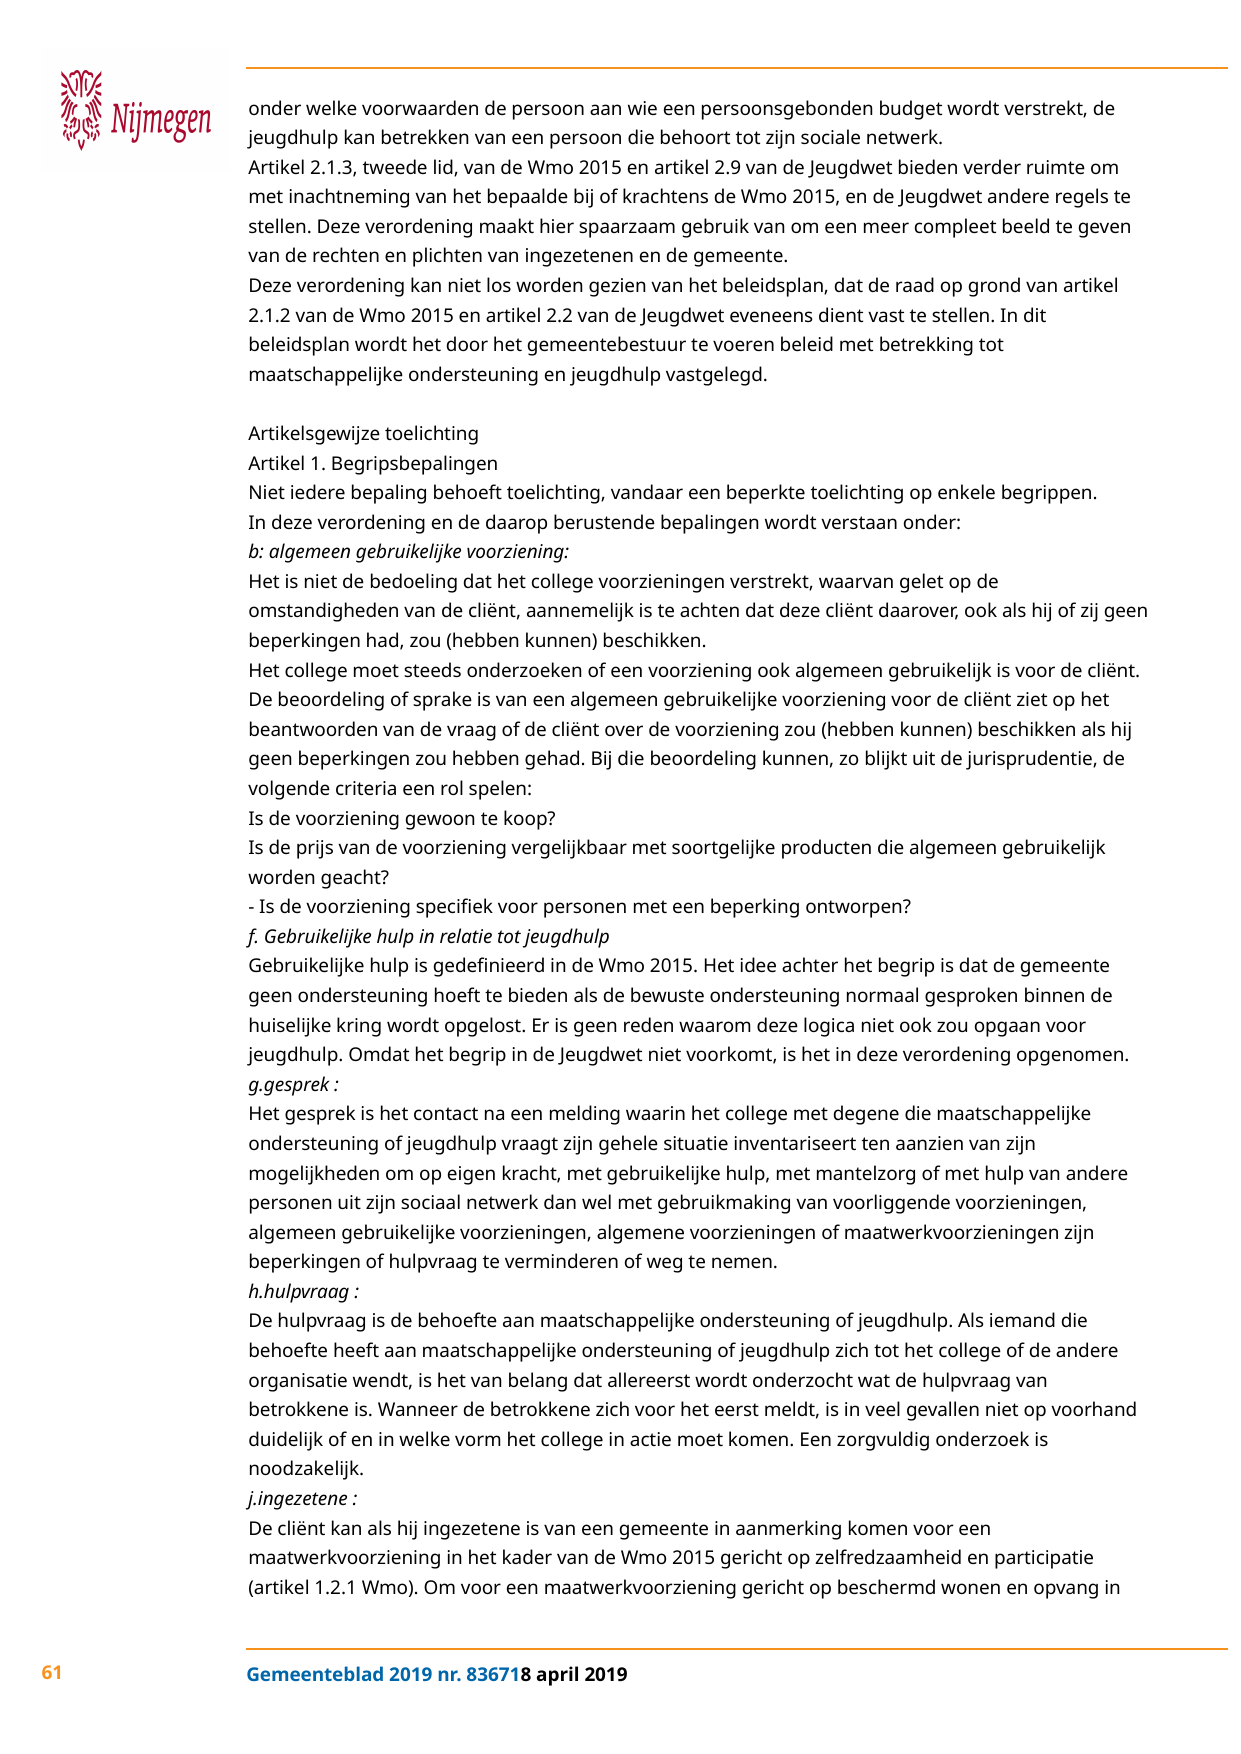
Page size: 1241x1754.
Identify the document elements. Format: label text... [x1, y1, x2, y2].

text Het college moet steeds onderzoeken of een voorziening ook algemeen gebruikelijk is voor de cliënt. De beoordeling of sprake is van een algemeen gebruikelijke voorziening voor de cliënt ziet op het beantwoorden van de vraag of de cliënt over de voorziening zou (hebben kunnen) beschikken als hij geen beperkingen zou hebben gehad. Bij die beoordeling kunnen, zo blijkt uit de jurisprudentie, de volgende criteria een rol spelen: [248, 657, 1152, 801]
text Artikel 1. Begripsbepalingen [248, 450, 1152, 476]
text h.hulpvraag : [248, 1278, 1152, 1304]
text g.gesprek : [248, 1071, 1152, 1097]
picture [41, 47, 231, 172]
text Is de prijs van de voorziening vergelijkbaar met soortgelijke producten die algemeen gebruikelijk worden geacht? [248, 834, 1152, 890]
text Het is niet de bedoeling dat het college voorzieningen verstrekt, waarvan gelet op de omstandigheden van de cliënt, aannemelijk is te achten dat deze cliënt daarover, ook als hij of zij geen beperkingen had, zou (hebben kunnen) beschikken. [248, 568, 1152, 653]
text Is de voorziening gewoon te koop? [248, 805, 1152, 831]
text b: algemeen gebruikelijke voorziening: [248, 538, 1152, 564]
text f. Gebruikelijke hulp in relatie tot jeugdhulp [248, 923, 1152, 949]
text De cliënt kan als hij ingezetene is van een gemeente in aanmerking komen voor een maatwerkvoorziening in het kader van de Wmo 2015 gericht op zelfredzaamheid en participatie (artikel 1.2.1 Wmo). Om voor een maatwerkvoorziening gericht op beschermd wonen en opvang in [248, 1515, 1152, 1600]
text Gebruikelijke hulp is gedefinieerd in de Wmo 2015. Het idee achter het begrip is dat de gemeente geen ondersteuning hoeft te bieden als de bewuste ondersteuning normaal gesproken binnen de huiselijke kring wordt opgelost. Er is geen reden waarom deze logica niet ook zou opgaan voor jeugdhulp. Omdat het begrip in de Jeugdwet niet voorkomt, is het in deze verordening opgenomen. [248, 953, 1152, 1067]
text De hulpvraag is de behoefte aan maatschappelijke ondersteuning of jeugdhulp. Als iemand die behoefte heeft aan maatschappelijke ondersteuning of jeugdhulp zich tot het college of de andere organisatie wendt, is het van belang dat allereerst wordt onderzocht wat de hulpvraag van betrokkene is. Wanneer de betrokkene zich voor het eerst meldt, is in veel gevallen niet op voorhand duidelijk of en in welke vorm het college in actie moet komen. Een zorgvuldig onderzoek is noodzakelijk. [248, 1308, 1152, 1481]
text j.ingezetene : [248, 1485, 1152, 1511]
text Niet iedere bepaling behoeft toelichting, vandaar een beperkte toelichting op enkele begrippen. [248, 479, 1152, 505]
text Het gesprek is het contact na een melding waarin het college met degene die maatschappelijke ondersteuning of jeugdhulp vraagt zijn gehele situatie inventariseert ten aanzien van zijn mogelijkheden om op eigen kracht, met gebruikelijke hulp, met mantelzorg of met hulp van andere personen uit zijn sociaal netwerk dan wel met gebruikmaking van voorliggende voorzieningen, algemeen gebruikelijke voorzieningen, algemene voorzieningen of maatwerkvoorzieningen zijn beperkingen of hulpvraag te verminderen of weg te nemen. [248, 1101, 1152, 1274]
text onder welke voorwaarden de persoon aan wie een persoonsgebonden budget wordt verstrekt, de jeugdhulp kan betrekken van een persoon die behoort tot zijn sociale netwerk. [248, 95, 1152, 150]
text Artikel 2.1.3, tweede lid, van de Wmo 2015 en artikel 2.9 van de Jeugdwet bieden verder ruimte om met inachtneming van het bepaalde bij of krachtens de Wmo 2015, en de Jeugdwet andere regels te stellen. Deze verordening maakt hier spaarzaam gebruik van om een meer compleet beeld te geven van de rechten en plichten van ingezetenen en de gemeente. [248, 154, 1152, 268]
text - Is de voorziening specifiek voor personen met een beperking ontworpen? [248, 893, 1152, 919]
text Deze verordening kan niet los worden gezien van het beleidsplan, dat de raad op grond van artikel 2.1.2 van de Wmo 2015 en artikel 2.2 van de Jeugdwet eveneens dient vast te stellen. In dit beleidsplan wordt het door het gemeentebestuur te voeren beleid met betrekking tot maatschappelijke ondersteuning en jeugdhulp vastgelegd. [248, 272, 1152, 387]
text In deze verordening en de daarop berustende bepalingen wordt verstaan onder: [248, 509, 1152, 535]
text Artikelsgewijze toelichting [248, 420, 1152, 446]
